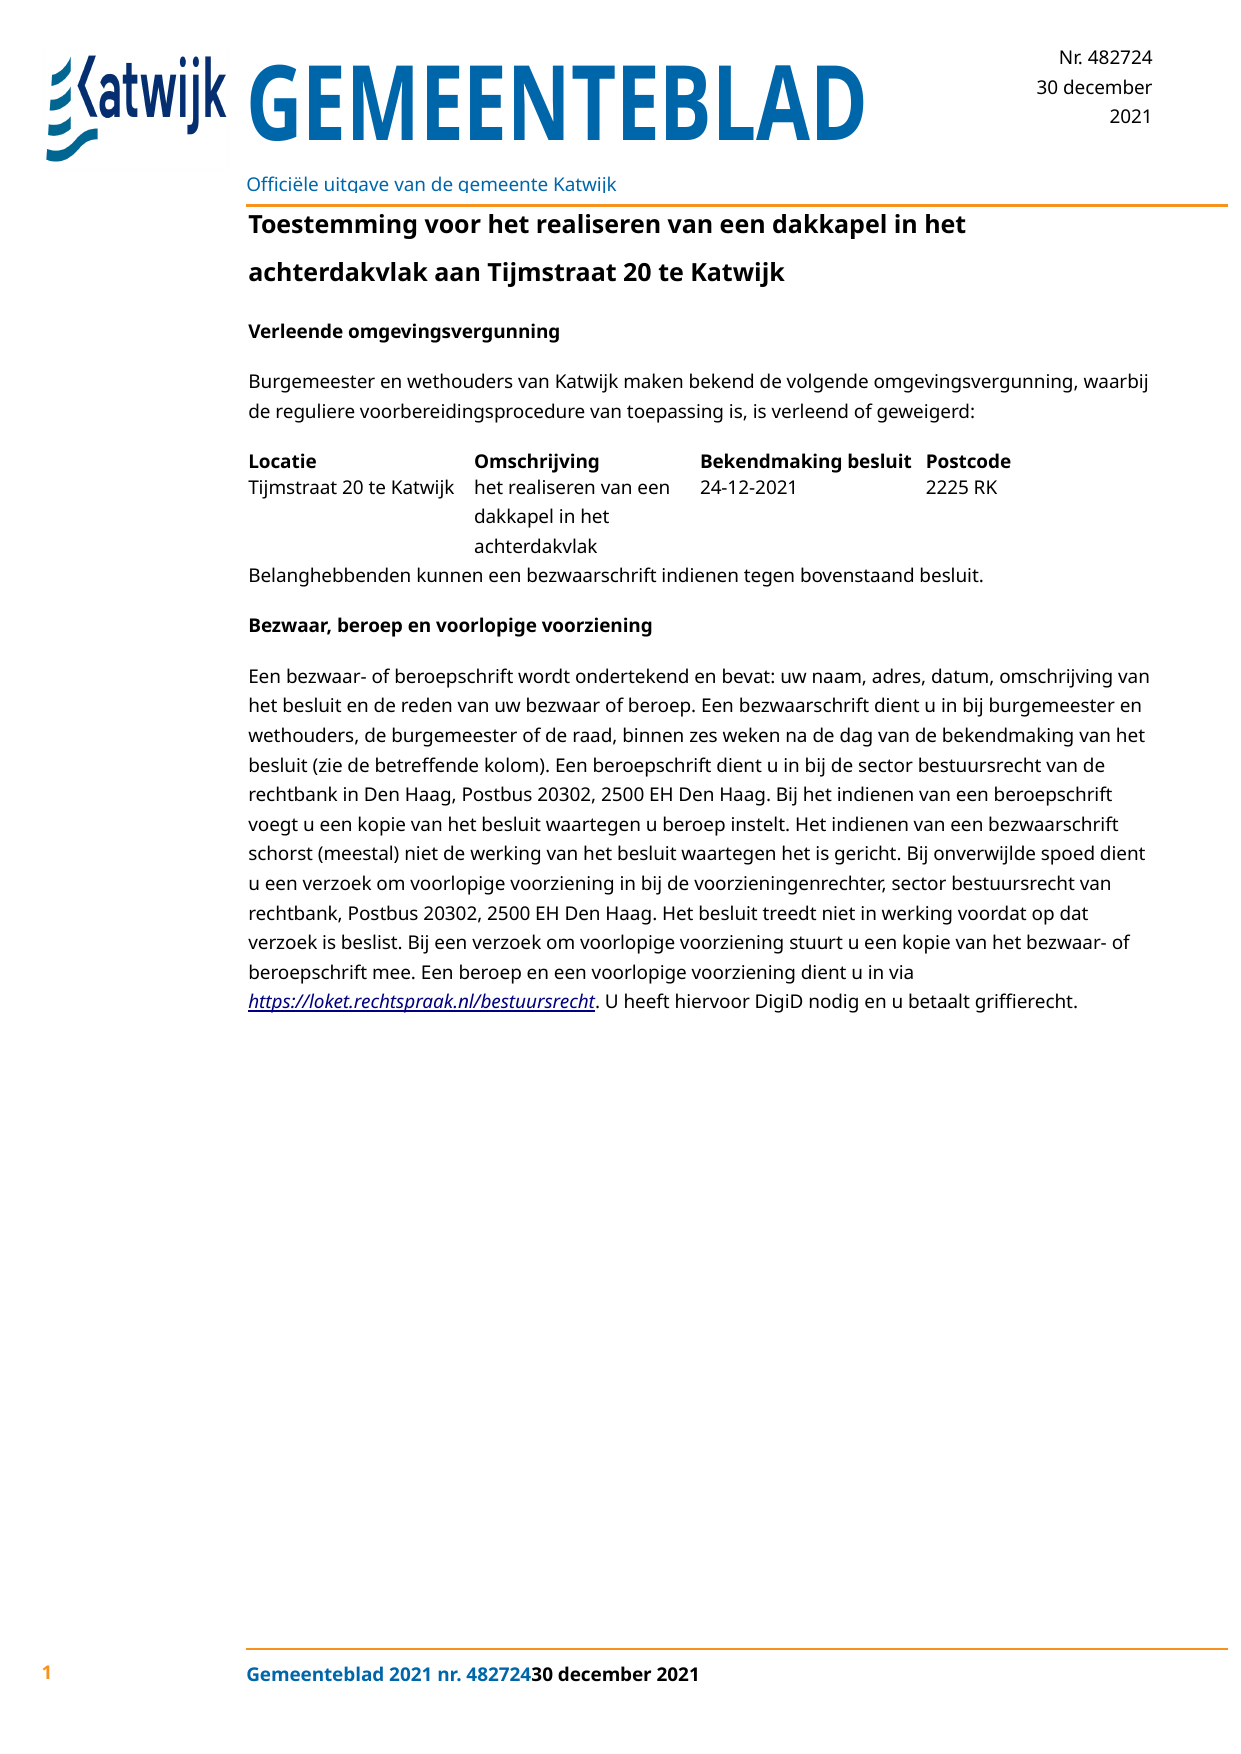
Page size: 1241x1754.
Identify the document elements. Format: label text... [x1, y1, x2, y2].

text Bezwaar, beroep en voorlopige voorziening [248, 613, 1152, 638]
text Burgemeester en wethouders van Katwijk maken bekend de volgende omgevingsvergunning, waarbij de reguliere voorbereidingsprocedure van toepassing is, is verleend of geweigerd: [248, 368, 1152, 424]
table_header Postcode [926, 449, 1152, 474]
table_header Bekendmaking besluit [700, 449, 926, 474]
text Toestemming voor het realiseren van een dakkapel in het achterdakvlak aan Tijmstraat 20 te Katwijk [248, 207, 1152, 288]
table_cell Tijmstraat 20 te Katwijk [248, 474, 474, 559]
table_cell 2225 RK [926, 474, 1152, 559]
table_cell 24-12-2021 [700, 474, 926, 559]
table_cell het realiseren van een dakkapel in het achterdakvlak [474, 474, 700, 559]
text Belanghebbenden kunnen een bezwaarschrift indienen tegen bovenstaand besluit. [248, 562, 1152, 588]
table_header Locatie [248, 449, 474, 474]
table_header Omschrijving [474, 449, 700, 474]
text Verleende omgevingsvergunning [248, 318, 1152, 344]
picture [41, 47, 231, 172]
text Een bezwaar- of beroepschrift wordt ondertekend en bevat: uw naam, adres, datum, omschrijving van het besluit en de reden van uw bezwaar of beroep. Een bezwaarschrift dient u in bij burgemeester en wethouders, de burgemeester of de raad, binnen zes weken na de dag van de bekendmaking van het besluit (zie de betreffende kolom). Een beroepschrift dient u in bij de sector bestuursrecht van de rechtbank in Den Haag, Postbus 20302, 2500 EH Den Haag. Bij het indienen van een beroepschrift voegt u een kopie van het besluit waartegen u beroep instelt. Het indienen van een bezwaarschrift schorst (meestal) niet de werking van het besluit waartegen het is gericht. Bij onverwijlde spoed dient u een verzoek om voorlopige voorziening in bij de voorzieningenrechter, sector bestuursrecht van rechtbank, Postbus 20302, 2500 EH Den Haag. Het besluit treedt niet in werking voordat op dat verzoek is beslist. Bij een verzoek om voorlopige voorziening stuurt u een kopie van het bezwaar- of beroepschrift mee. Een beroep en een voorlopige voorziening dient u in via https://loket.rechtspraak.nl/bestuursrecht. U heeft hiervoor DigiD nodig en u betaalt griffierecht. [248, 663, 1152, 1014]
